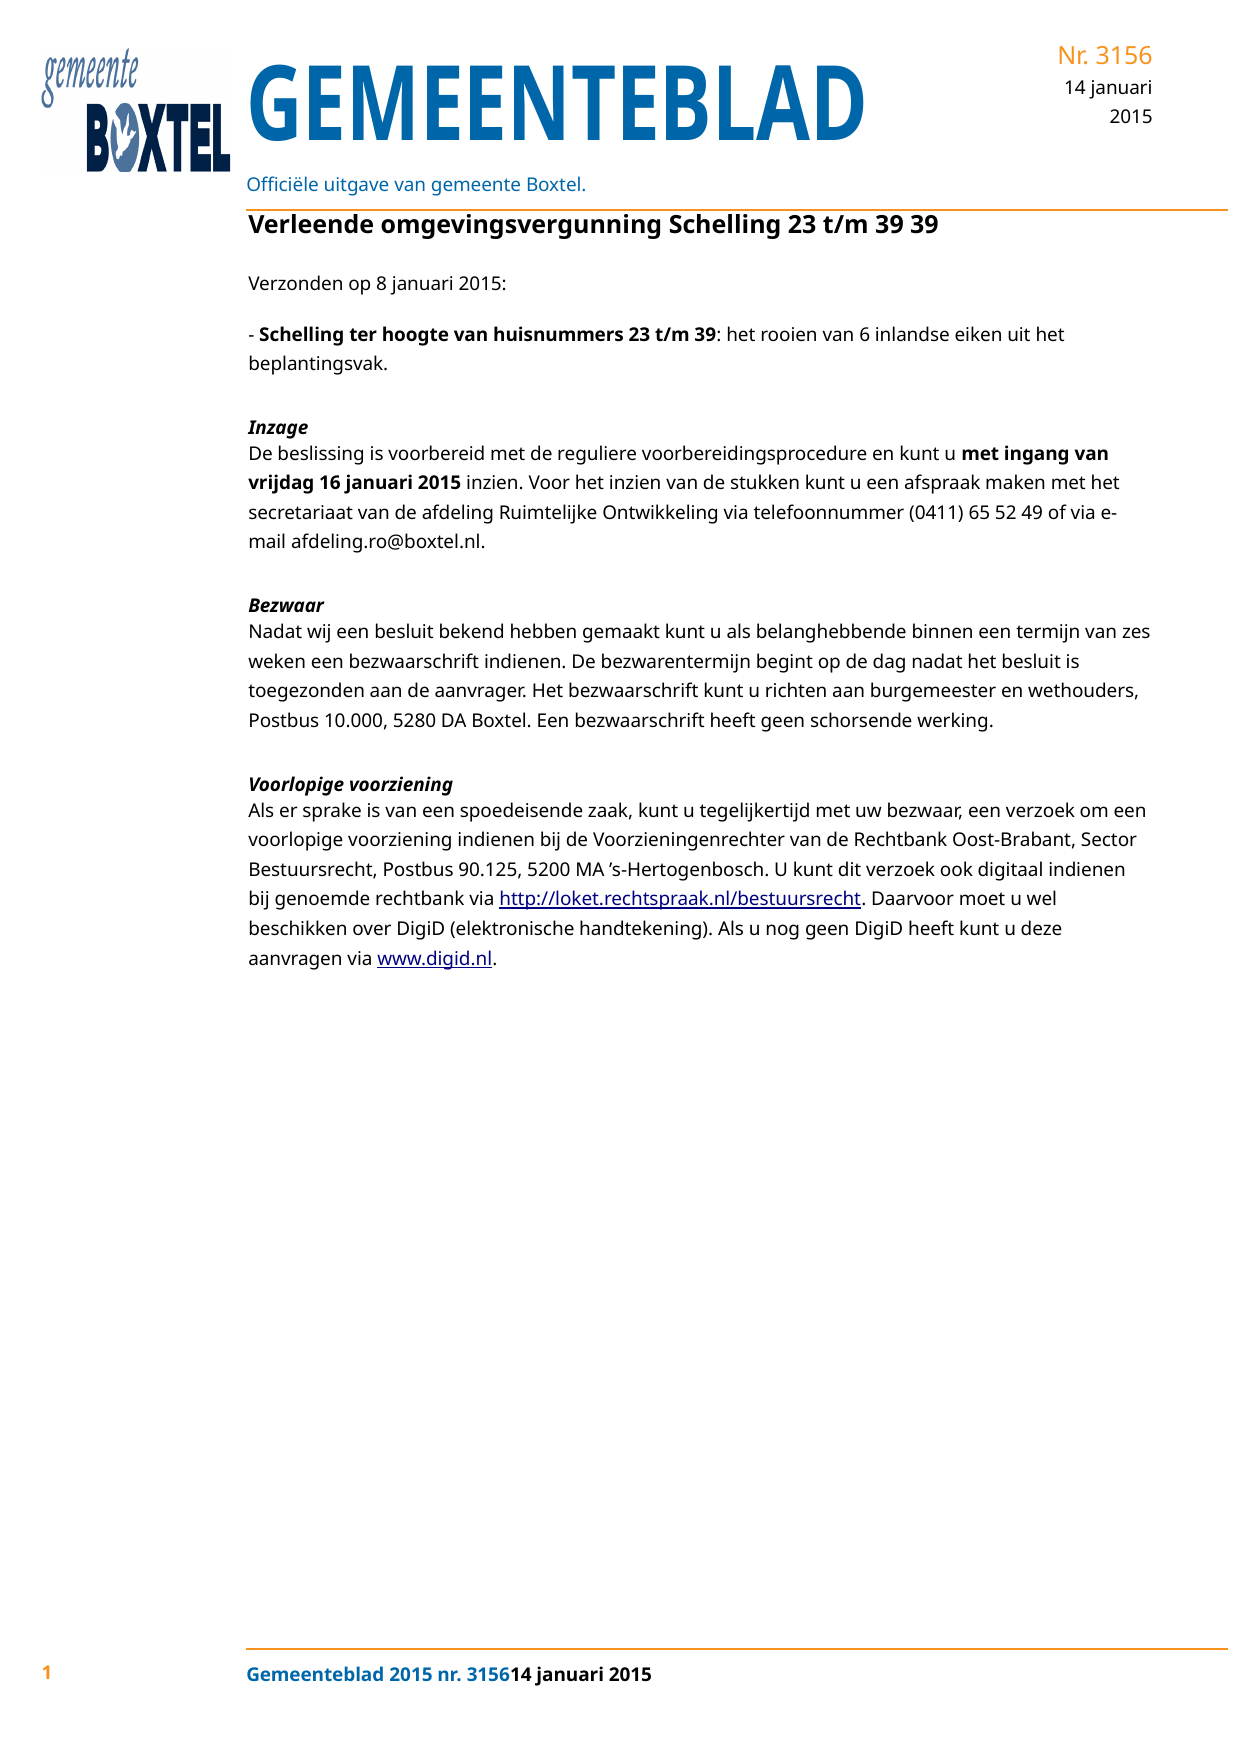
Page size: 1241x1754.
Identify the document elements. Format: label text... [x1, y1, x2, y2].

text - Schelling ter hoogte van huisnummers 23 t/m 39: het rooien van 6 inlandse eiken uit het beplantingsvak. [248, 321, 1152, 376]
text Als er sprake is van een spoedeisende zaak, kunt u tegelijkertijd met uw bezwaar, een verzoek om een voorlopige voorziening indienen bij de Voorzieningenrechter van de Rechtbank Oost-Brabant, Sector Bestuursrecht, Postbus 90.125, 5200 MA ’s-Hertogenbosch. U kunt dit verzoek ook digitaal indienen bij genoemde rechtbank via http://loket.rechtspraak.nl/bestuursrecht. Daarvoor moet u wel beschikken over DigiD (elektronische handtekening). Als u nog geen DigiD heeft kunt u deze aanvragen via www.digid.nl. [248, 797, 1152, 971]
text Nadat wij een besluit bekend hebben gemaakt kunt u als belanghebbende binnen een termijn van zes weken een bezwaarschrift indienen. De bezwarentermijn begint op de dag nadat het besluit is toegezonden aan de aanvrager. Het bezwaarschrift kunt u richten aan burgemeester en wethouders, Postbus 10.000, 5280 DA Boxtel. Een bezwaarschrift heeft geen schorsende werking. [248, 618, 1152, 733]
text Verleende omgevingsvergunning Schelling 23 t/m 39 39 [248, 211, 1152, 241]
text De beslissing is voorbereid met de reguliere voorbereidingsprocedure en kunt u met ingang van vrijdag 16 januari 2015 inzien. Voor het inzien van de stukken kunt u een afspraak maken met het secretariaat van de afdeling Ruimtelijke Ontwikkeling via telefoonnummer (0411) 65 52 49 of via e-mail afdeling.ro@boxtel.nl. [248, 440, 1152, 554]
text Voorlopige voorziening [248, 771, 1152, 797]
picture [41, 47, 231, 172]
text Inzage [248, 414, 1152, 440]
text Bezwaar [248, 593, 1152, 618]
text Verzonden op 8 januari 2015: [248, 270, 1152, 296]
